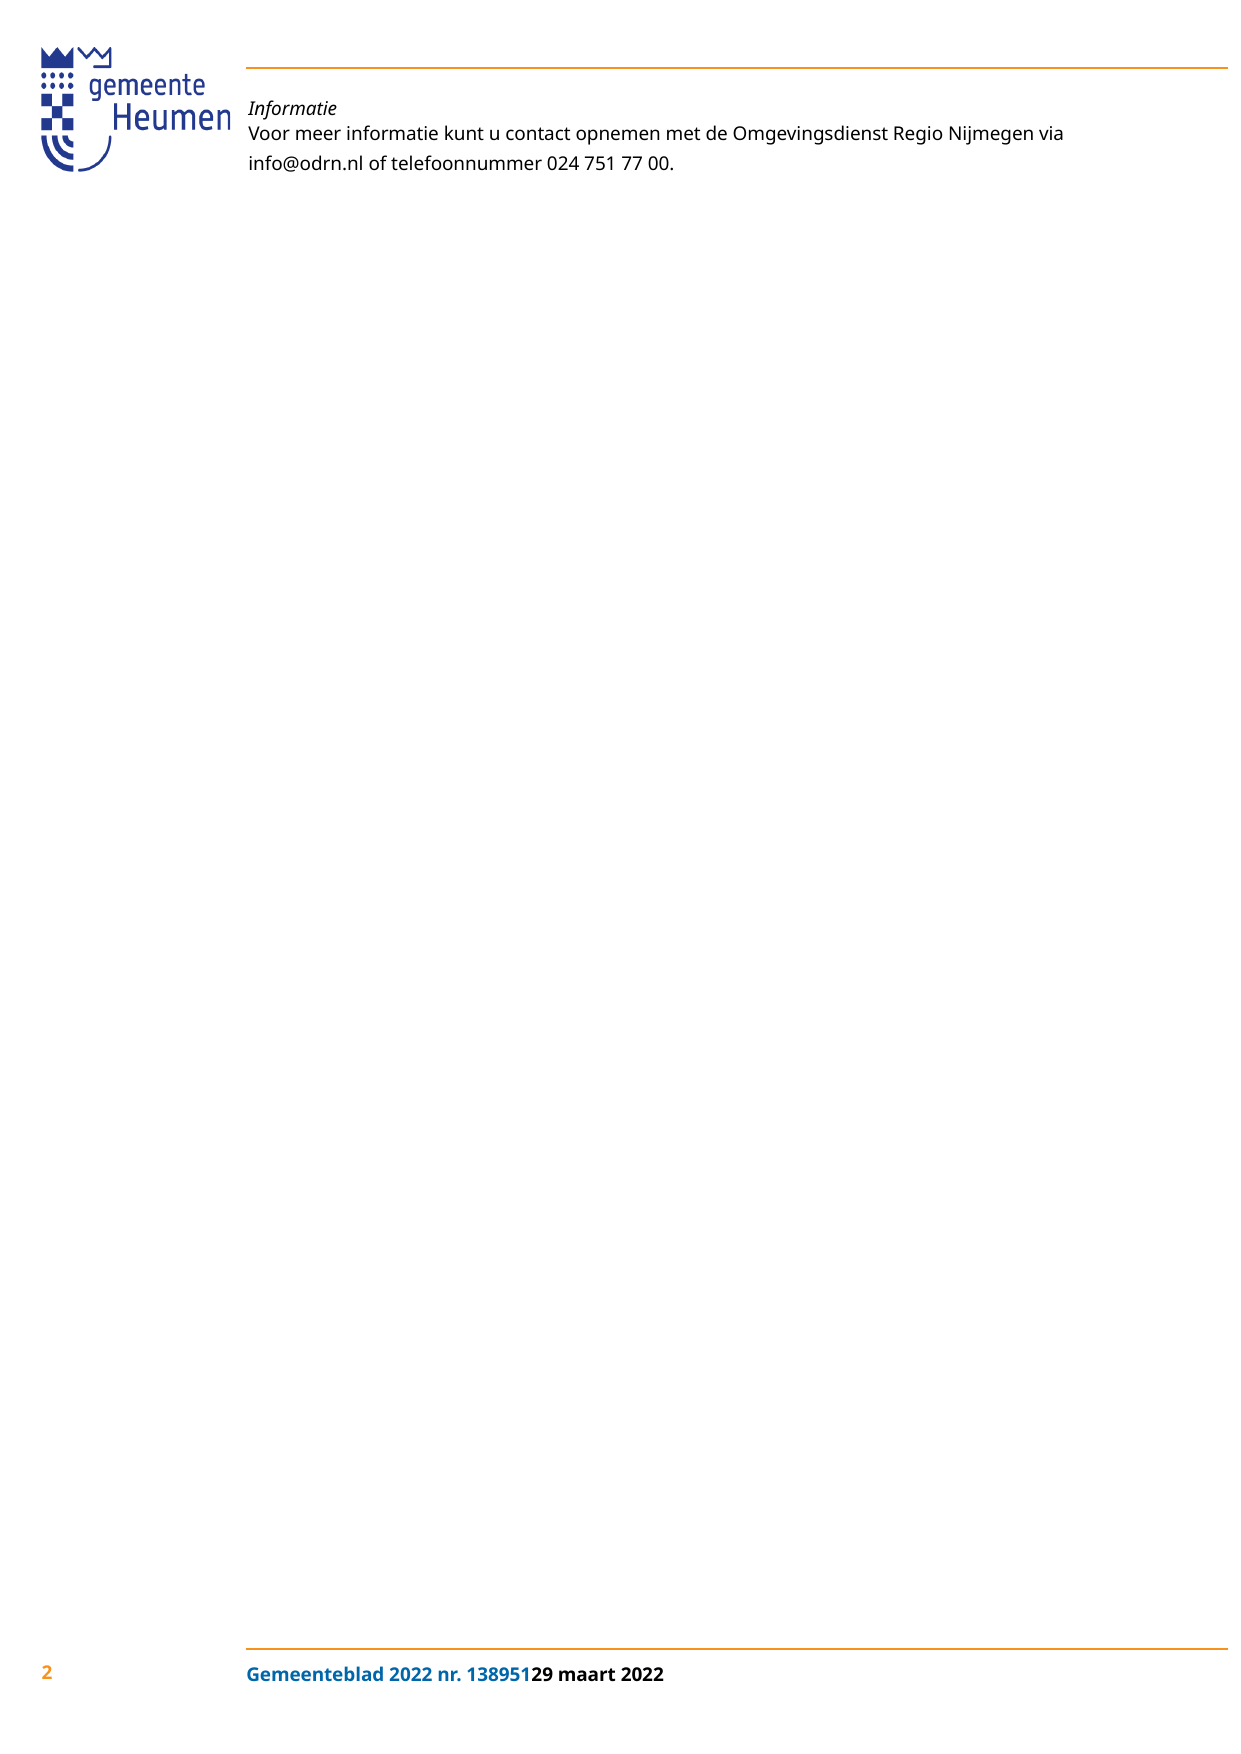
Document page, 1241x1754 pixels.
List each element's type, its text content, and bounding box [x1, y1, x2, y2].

text Voor meer informatie kunt u contact opnemen met de Omgevingsdienst Regio Nijmegen via info@odrn.nl of telefoonnummer 024 751 77 00. [248, 121, 1152, 176]
text Informatie [248, 95, 1152, 121]
picture [41, 47, 231, 172]
